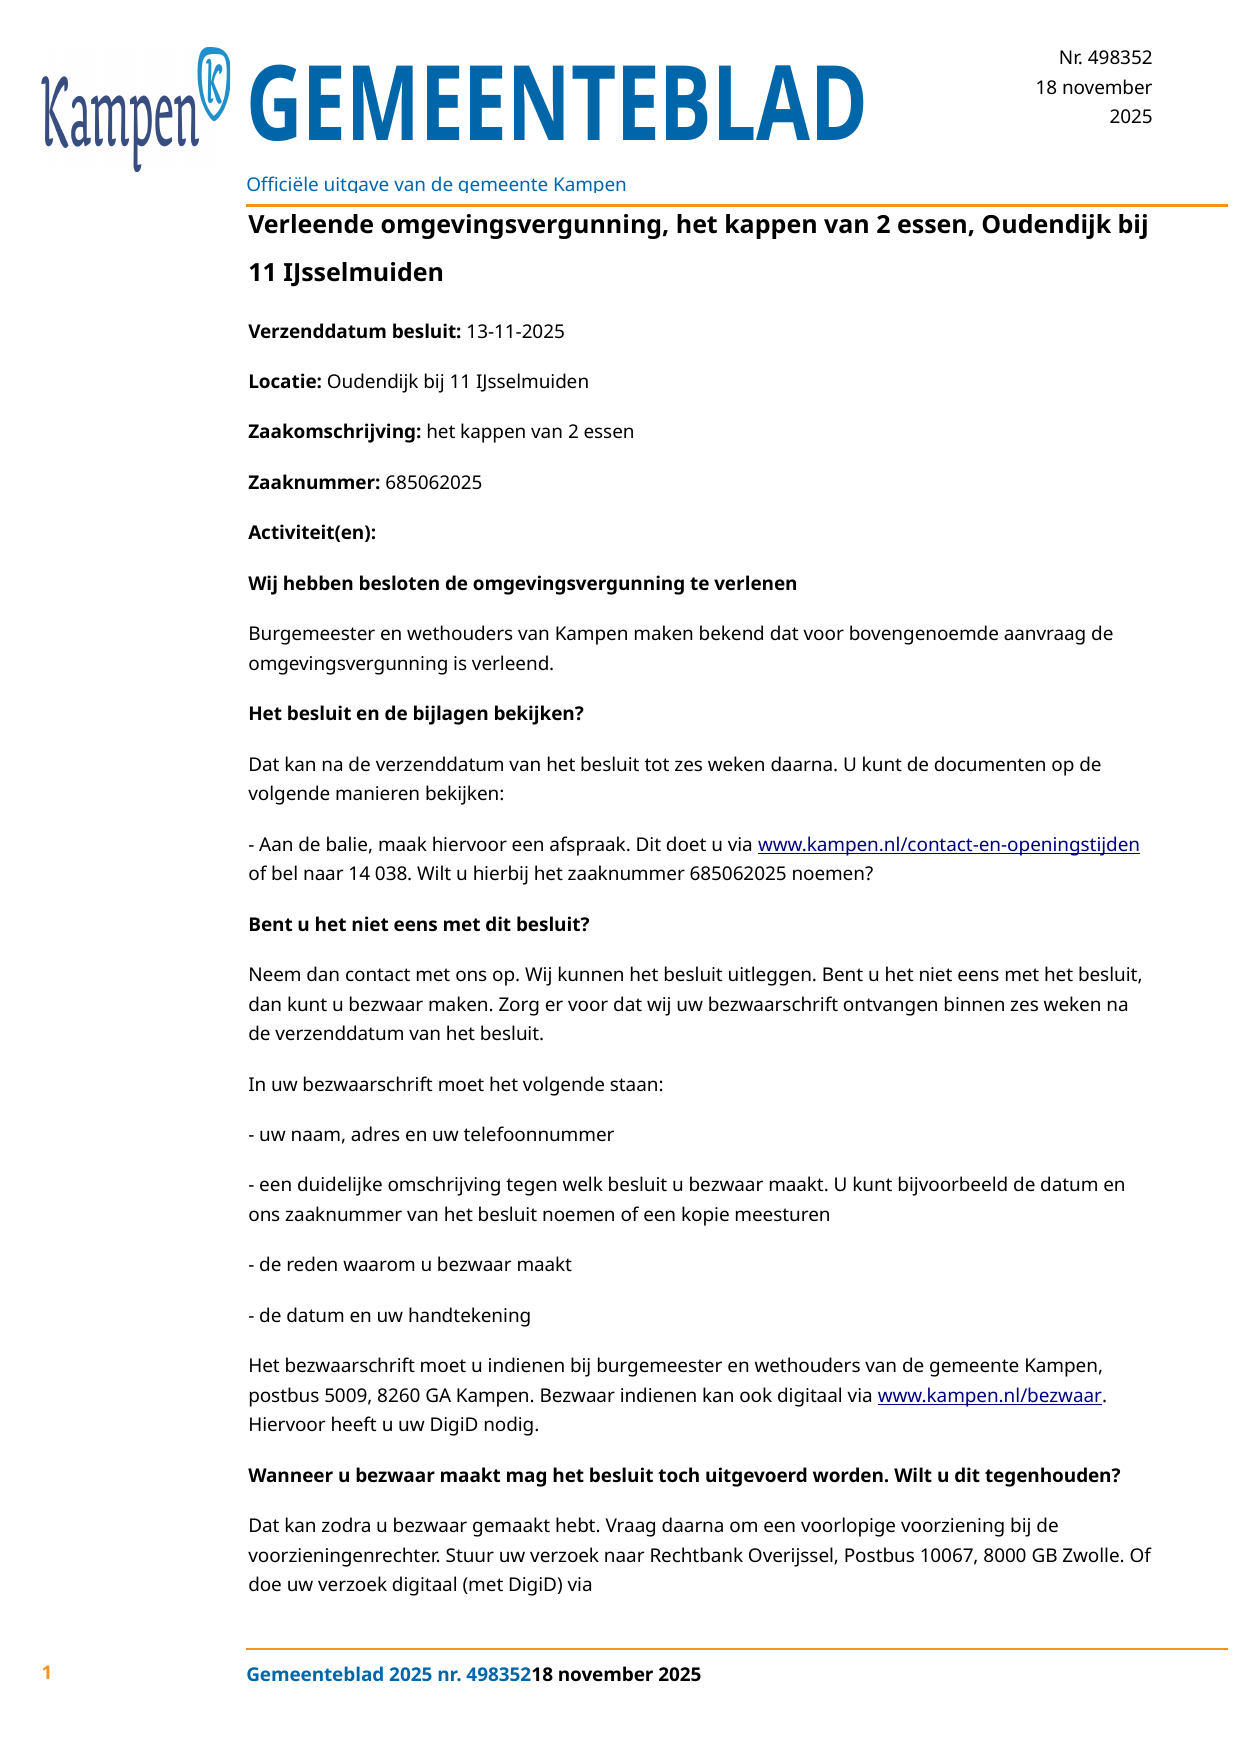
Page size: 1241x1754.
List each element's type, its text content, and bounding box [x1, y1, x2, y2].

text - de reden waarom u bezwaar maakt [248, 1252, 1152, 1277]
text Zaaknummer: 685062025 [248, 469, 1152, 495]
text Zaakomschrijving: het kappen van 2 essen [248, 419, 1152, 444]
text Dat kan zodra u bezwaar gemaakt hebt. Vraag daarna om een voorlopige voorziening bij de voorzieningenrechter. Stuur uw verzoek naar Rechtbank Overijssel, Postbus 10067, 8000 GB Zwolle. Of doe uw verzoek digitaal (met DigiD) via [248, 1512, 1152, 1597]
text - Aan de balie, maak hiervoor een afspraak. Dit doet u via www.kampen.nl/contact-en-openingstijden of bel naar 14 038. Wilt u hierbij het zaaknummer 685062025 noemen? [248, 831, 1152, 886]
text Wij hebben besloten de omgevingsvergunning te verlenen [248, 570, 1152, 596]
text Dat kan na de verzenddatum van het besluit tot zes weken daarna. U kunt de documenten op de volgende manieren bekijken: [248, 751, 1152, 806]
text Neem dan contact met ons op. Wij kunnen het besluit uitleggen. Bent u het niet eens met het besluit, dan kunt u bezwaar maken. Zorg er voor dat wij uw bezwaarschrift ontvangen binnen zes weken na de verzenddatum van het besluit. [248, 961, 1152, 1046]
text Wanneer u bezwaar maakt mag het besluit toch uitgevoerd worden. Wilt u dit tegenhouden? [248, 1462, 1152, 1488]
text Het besluit en de bijlagen bekijken? [248, 700, 1152, 726]
text Burgemeester en wethouders van Kampen maken bekend dat voor bovengenoemde aanvraag de omgevingsvergunning is verleend. [248, 620, 1152, 676]
text In uw bezwaarschrift moet het volgende staan: [248, 1071, 1152, 1097]
text - uw naam, adres en uw telefoonnummer [248, 1121, 1152, 1147]
picture [41, 47, 231, 172]
text Locatie: Oudendijk bij 11 IJsselmuiden [248, 368, 1152, 394]
text - de datum en uw handtekening [248, 1302, 1152, 1328]
text Het bezwaarschrift moet u indienen bij burgemeester en wethouders van de gemeente Kampen, postbus 5009, 8260 GA Kampen. Bezwaar indienen kan ook digitaal via www.kampen.nl/bezwaar. Hiervoor heeft u uw DigiD nodig. [248, 1352, 1152, 1437]
text Verzenddatum besluit: 13-11-2025 [248, 318, 1152, 344]
text Bent u het niet eens met dit besluit? [248, 911, 1152, 937]
text - een duidelijke omschrijving tegen welk besluit u bezwaar maakt. U kunt bijvoorbeeld de datum en ons zaaknummer van het besluit noemen of een kopie meesturen [248, 1172, 1152, 1227]
text Verleende omgevingsvergunning, het kappen van 2 essen, Oudendijk bij 11 IJsselmuiden [248, 207, 1152, 288]
text Activiteit(en): [248, 519, 1152, 545]
